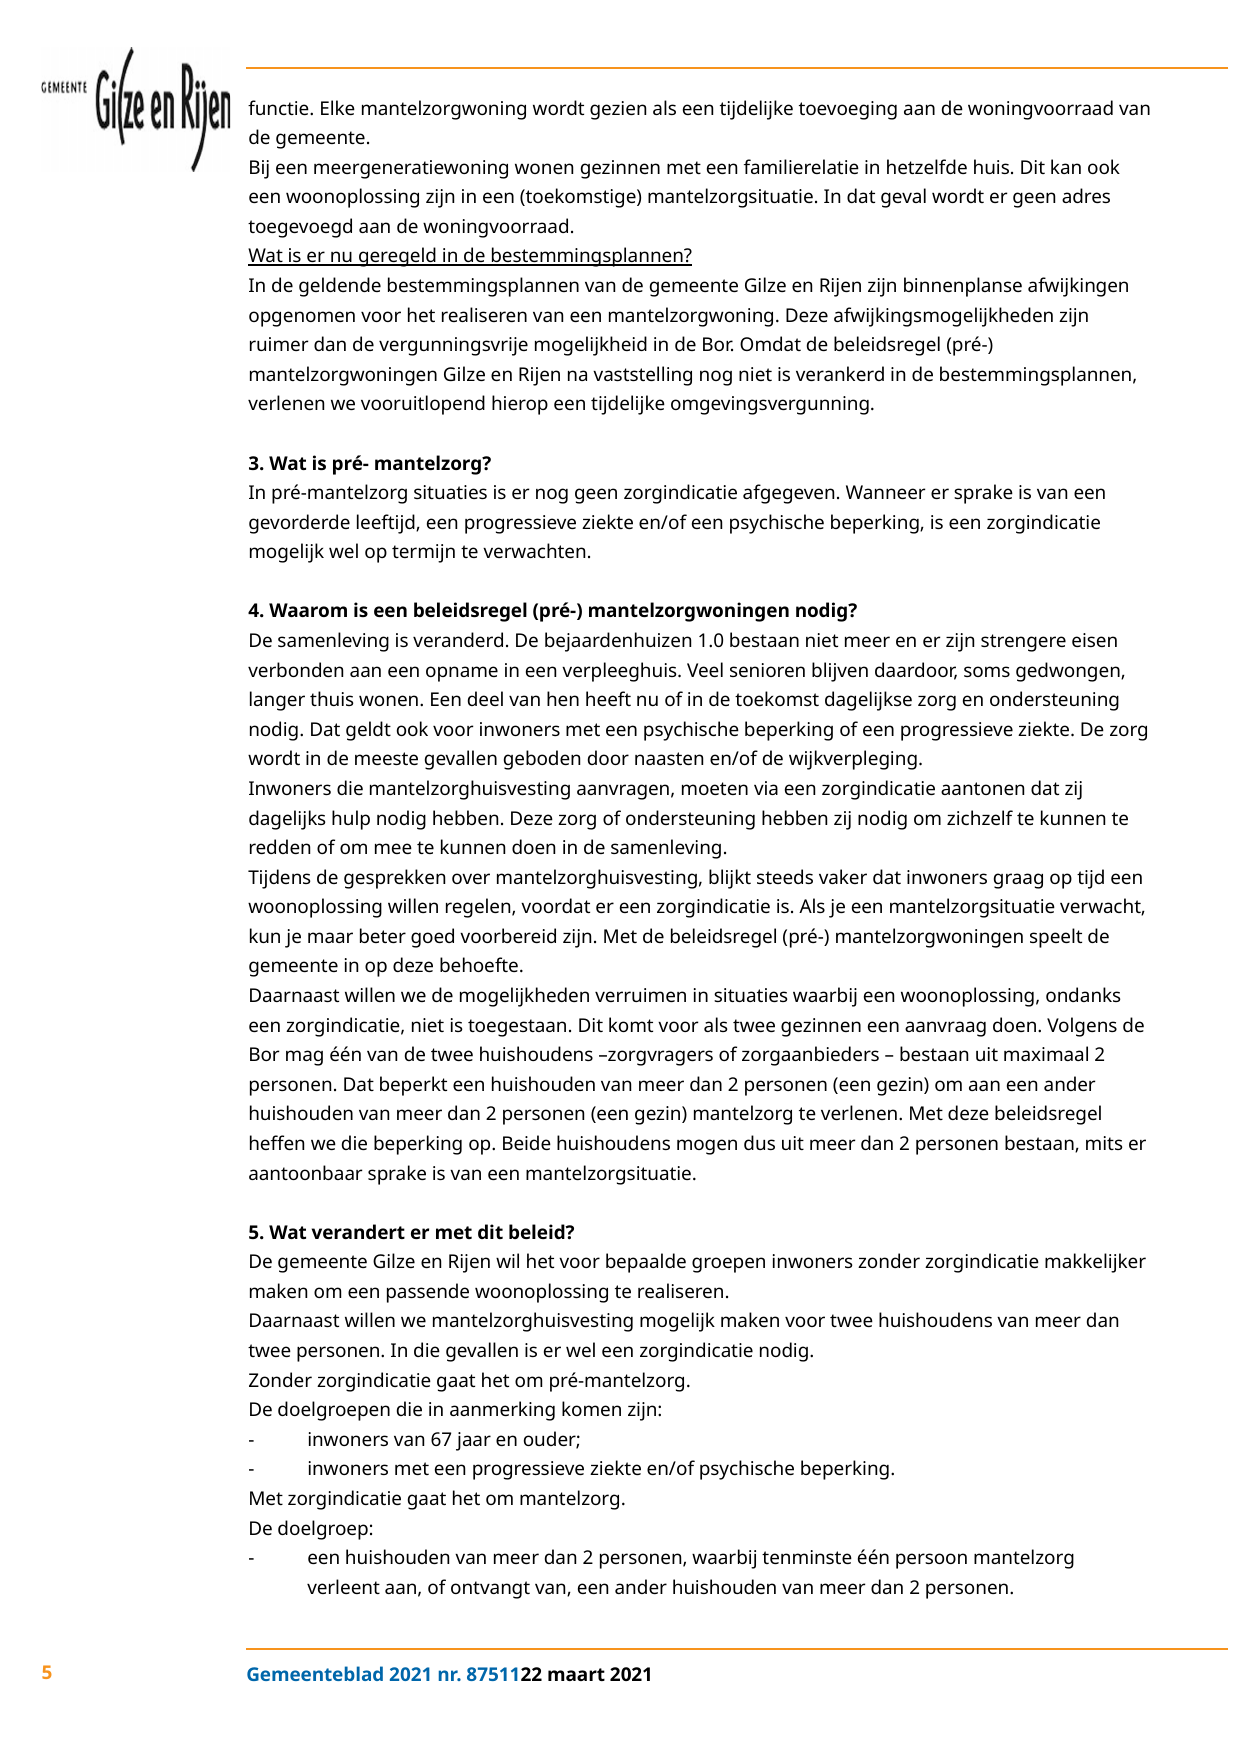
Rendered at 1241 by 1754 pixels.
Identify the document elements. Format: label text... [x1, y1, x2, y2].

text De doelgroepen die in aanmerking komen zijn: [248, 1396, 1152, 1422]
text Bij een meergeneratiewoning wonen gezinnen met een familierelatie in hetzelfde huis. Dit kan ook een woonoplossing zijn in een (toekomstige) mantelzorgsituatie. In dat geval wordt er geen adres toegevoegd aan de woningvoorraad. [248, 154, 1152, 239]
text Wat is er nu geregeld in de bestemmingsplannen? [248, 243, 1152, 268]
text De samenleving is veranderd. De bejaardenhuizen 1.0 bestaan niet meer en er zijn strengere eisen verbonden aan een opname in een verpleeghuis. Veel senioren blijven daardoor, soms gedwongen, langer thuis wonen. Een deel van hen heeft nu of in de toekomst dagelijkse zorg en ondersteuning nodig. Dat geldt ook voor inwoners met een psychische beperking of een progressieve ziekte. De zorg wordt in de meeste gevallen geboden door naasten en/of de wijkverpleging. [248, 627, 1152, 771]
list inwoners met een progressieve ziekte en/of psychische beperking. [248, 1456, 1152, 1481]
list inwoners van 67 jaar en ouder; [248, 1426, 1152, 1452]
picture [41, 47, 231, 172]
text functie. Elke mantelzorgwoning wordt gezien als een tijdelijke toevoeging aan de woningvoorraad van de gemeente. [248, 95, 1152, 150]
text 4. Waarom is een beleidsregel (pré-) mantelzorgwoningen nodig? [248, 598, 1152, 623]
text Daarnaast willen we de mogelijkheden verruimen in situaties waarbij een woonoplossing, ondanks een zorgindicatie, niet is toegestaan. Dit komt voor als twee gezinnen een aanvraag doen. Volgens de Bor mag één van de twee huishoudens –zorgvragers of zorgaanbieders – bestaan uit maximaal 2 personen. Dat beperkt een huishouden van meer dan 2 personen (een gezin) om aan een ander huishouden van meer dan 2 personen (een gezin) mantelzorg te verlenen. Met deze beleidsregel heffen we die beperking op. Beide huishoudens mogen dus uit meer dan 2 personen bestaan, mits er aantoonbaar sprake is van een mantelzorgsituatie. [248, 982, 1152, 1186]
text De doelgroep: [248, 1515, 1152, 1541]
text Inwoners die mantelzorghuisvesting aanvragen, moeten via een zorgindicatie aantonen dat zij dagelijks hulp nodig hebben. Deze zorg of ondersteuning hebben zij nodig om zichzelf te kunnen te redden of om mee te kunnen doen in de samenleving. [248, 775, 1152, 860]
text 5. Wat verandert er met dit beleid? [248, 1219, 1152, 1245]
list een huishouden van meer dan 2 personen, waarbij tenminste één persoon mantelzorg verleent aan, of ontvangt van, een ander huishouden van meer dan 2 personen. [248, 1544, 1152, 1600]
text Zonder zorgindicatie gaat het om pré-mantelzorg. [248, 1367, 1152, 1393]
text De gemeente Gilze en Rijen wil het voor bepaalde groepen inwoners zonder zorgindicatie makkelijker maken om een passende woonoplossing te realiseren. [248, 1248, 1152, 1304]
text In de geldende bestemmingsplannen van de gemeente Gilze en Rijen zijn binnenplanse afwijkingen opgenomen voor het realiseren van een mantelzorgwoning. Deze afwijkingsmogelijkheden zijn ruimer dan de vergunningsvrije mogelijkheid in de Bor. Omdat de beleidsregel (pré-) mantelzorgwoningen Gilze en Rijen na vaststelling nog niet is verankerd in de bestemmingsplannen, verlenen we vooruitlopend hierop een tijdelijke omgevingsvergunning. [248, 272, 1152, 416]
text Daarnaast willen we mantelzorghuisvesting mogelijk maken voor twee huishoudens van meer dan twee personen. In die gevallen is er wel een zorgindicatie nodig. [248, 1308, 1152, 1363]
text Met zorgindicatie gaat het om mantelzorg. [248, 1485, 1152, 1511]
text 3. Wat is pré- mantelzorg? [248, 450, 1152, 476]
text In pré-mantelzorg situaties is er nog geen zorgindicatie afgegeven. Wanneer er sprake is van een gevorderde leeftijd, een progressieve ziekte en/of een psychische beperking, is een zorgindicatie mogelijk wel op termijn te verwachten. [248, 479, 1152, 564]
text Tijdens de gesprekken over mantelzorghuisvesting, blijkt steeds vaker dat inwoners graag op tijd een woonoplossing willen regelen, voordat er een zorgindicatie is. Als je een mantelzorgsituatie verwacht, kun je maar beter goed voorbereid zijn. Met de beleidsregel (pré-) mantelzorgwoningen speelt de gemeente in op deze behoefte. [248, 864, 1152, 978]
